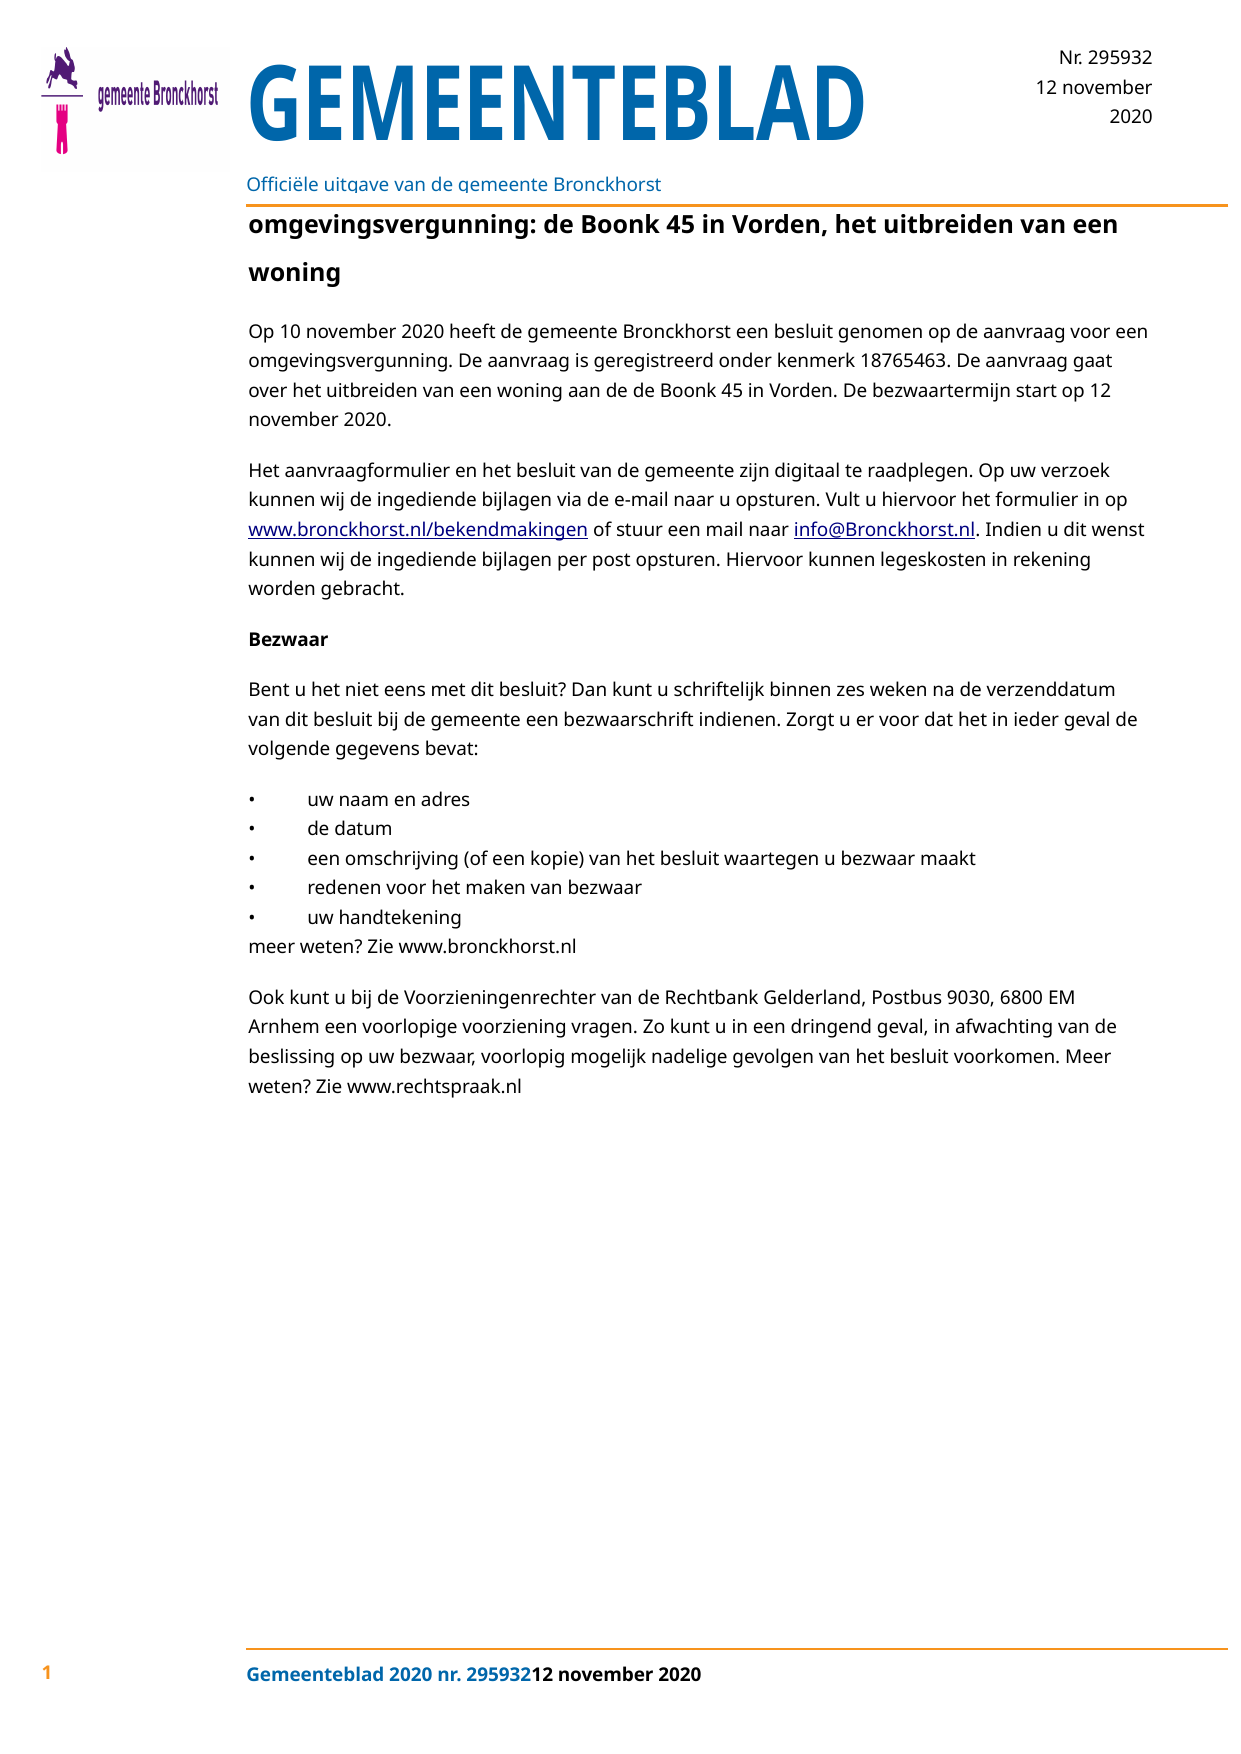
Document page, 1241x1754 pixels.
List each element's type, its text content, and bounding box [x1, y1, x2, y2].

list uw naam en adres [248, 786, 1152, 812]
list een omschrijving (of een kopie) van het besluit waartegen u bezwaar maakt [248, 845, 1152, 871]
text Het aanvraagformulier en het besluit van de gemeente zijn digitaal te raadplegen. Op uw verzoek kunnen wij de ingediende bijlagen via de e-mail naar u opsturen. Vult u hiervoor het formulier in op www.bronckhorst.nl/bekendmakingen of stuur een mail naar info@Bronckhorst.nl. Indien u dit wenst kunnen wij de ingediende bijlagen per post opsturen. Hiervoor kunnen legeskosten in rekening worden gebracht. [248, 457, 1152, 601]
list de datum [248, 815, 1152, 841]
text omgevingsvergunning: de Boonk 45 in Vorden, het uitbreiden van een woning [248, 207, 1152, 288]
text Op 10 november 2020 heeft de gemeente Bronckhorst een besluit genomen op de aanvraag voor een omgevingsvergunning. De aanvraag is geregistreerd onder kenmerk 18765463. De aanvraag gaat over het uitbreiden van een woning aan de de Boonk 45 in Vorden. De bezwaartermijn start op 12 november 2020. [248, 318, 1152, 432]
text Ook kunt u bij de Voorzieningenrechter van de Rechtbank Gelderland, Postbus 9030, 6800 EM Arnhem een voorlopige voorziening vragen. Zo kunt u in een dringend geval, in afwachting van de beslissing op uw bezwaar, voorlopig mogelijk nadelige gevolgen van het besluit voorkomen. Meer weten? Zie www.rechtspraak.nl [248, 984, 1152, 1099]
text Bezwaar [248, 626, 1152, 652]
text Bent u het niet eens met dit besluit? Dan kunt u schriftelijk binnen zes weken na de verzenddatum van dit besluit bij de gemeente een bezwaarschrift indienen. Zorgt u er voor dat het in ieder geval de volgende gegevens bevat: [248, 676, 1152, 761]
text meer weten? Zie www.bronckhorst.nl [248, 934, 1152, 959]
list uw handtekening [248, 904, 1152, 930]
list redenen voor het maken van bezwaar [248, 874, 1152, 900]
picture [41, 47, 231, 172]
